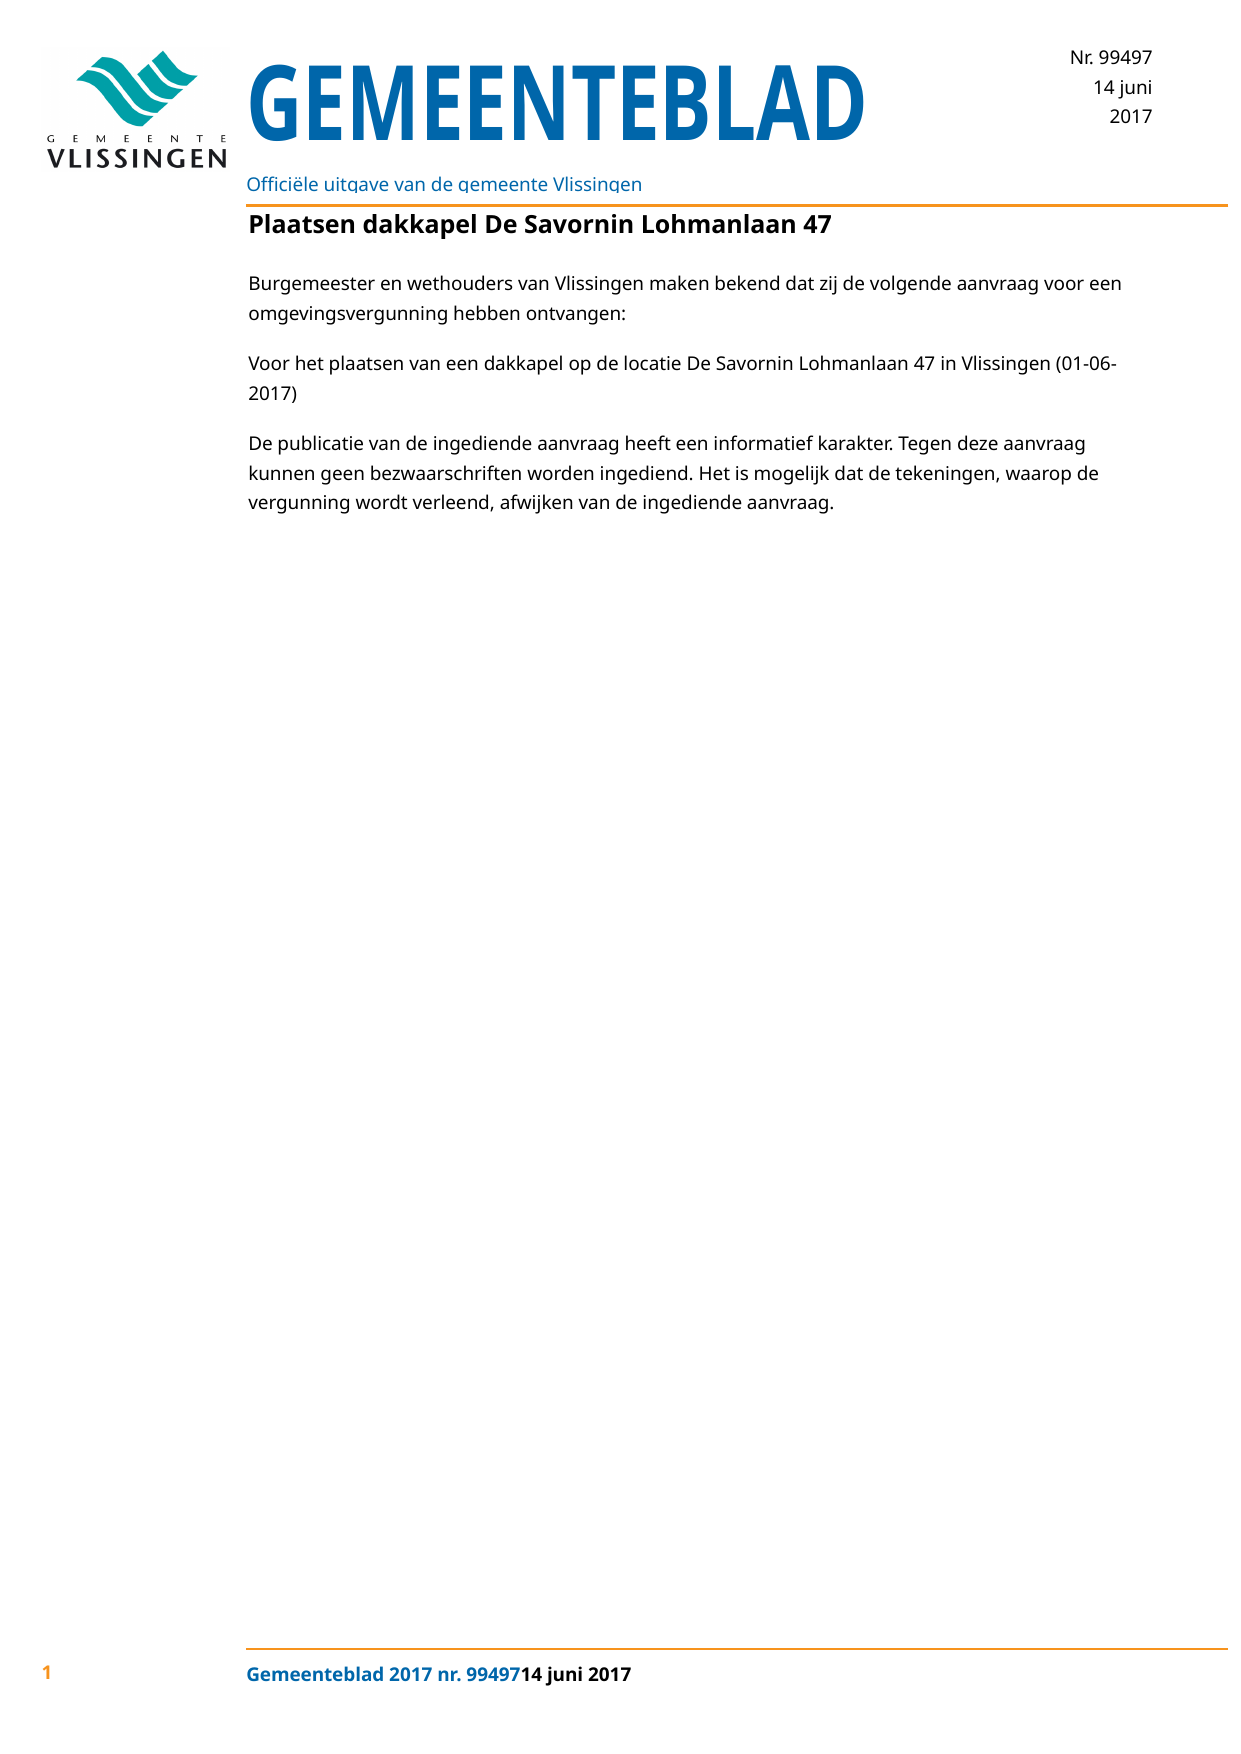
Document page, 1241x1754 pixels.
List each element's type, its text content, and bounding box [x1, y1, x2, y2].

picture [41, 47, 231, 172]
text Plaatsen dakkapel De Savornin Lohmanlaan 47 [248, 207, 1152, 241]
text Voor het plaatsen van een dakkapel op de locatie De Savornin Lohmanlaan 47 in Vlissingen (01-06-2017) [248, 350, 1152, 406]
text Burgemeester en wethouders van Vlissingen maken bekend dat zij de volgende aanvraag voor een omgevingsvergunning hebben ontvangen: [248, 270, 1152, 326]
text De publicatie van de ingediende aanvraag heeft een informatief karakter. Tegen deze aanvraag kunnen geen bezwaarschriften worden ingediend. Het is mogelijk dat de tekeningen, waarop de vergunning wordt verleend, afwijken van de ingediende aanvraag. [248, 430, 1152, 515]
